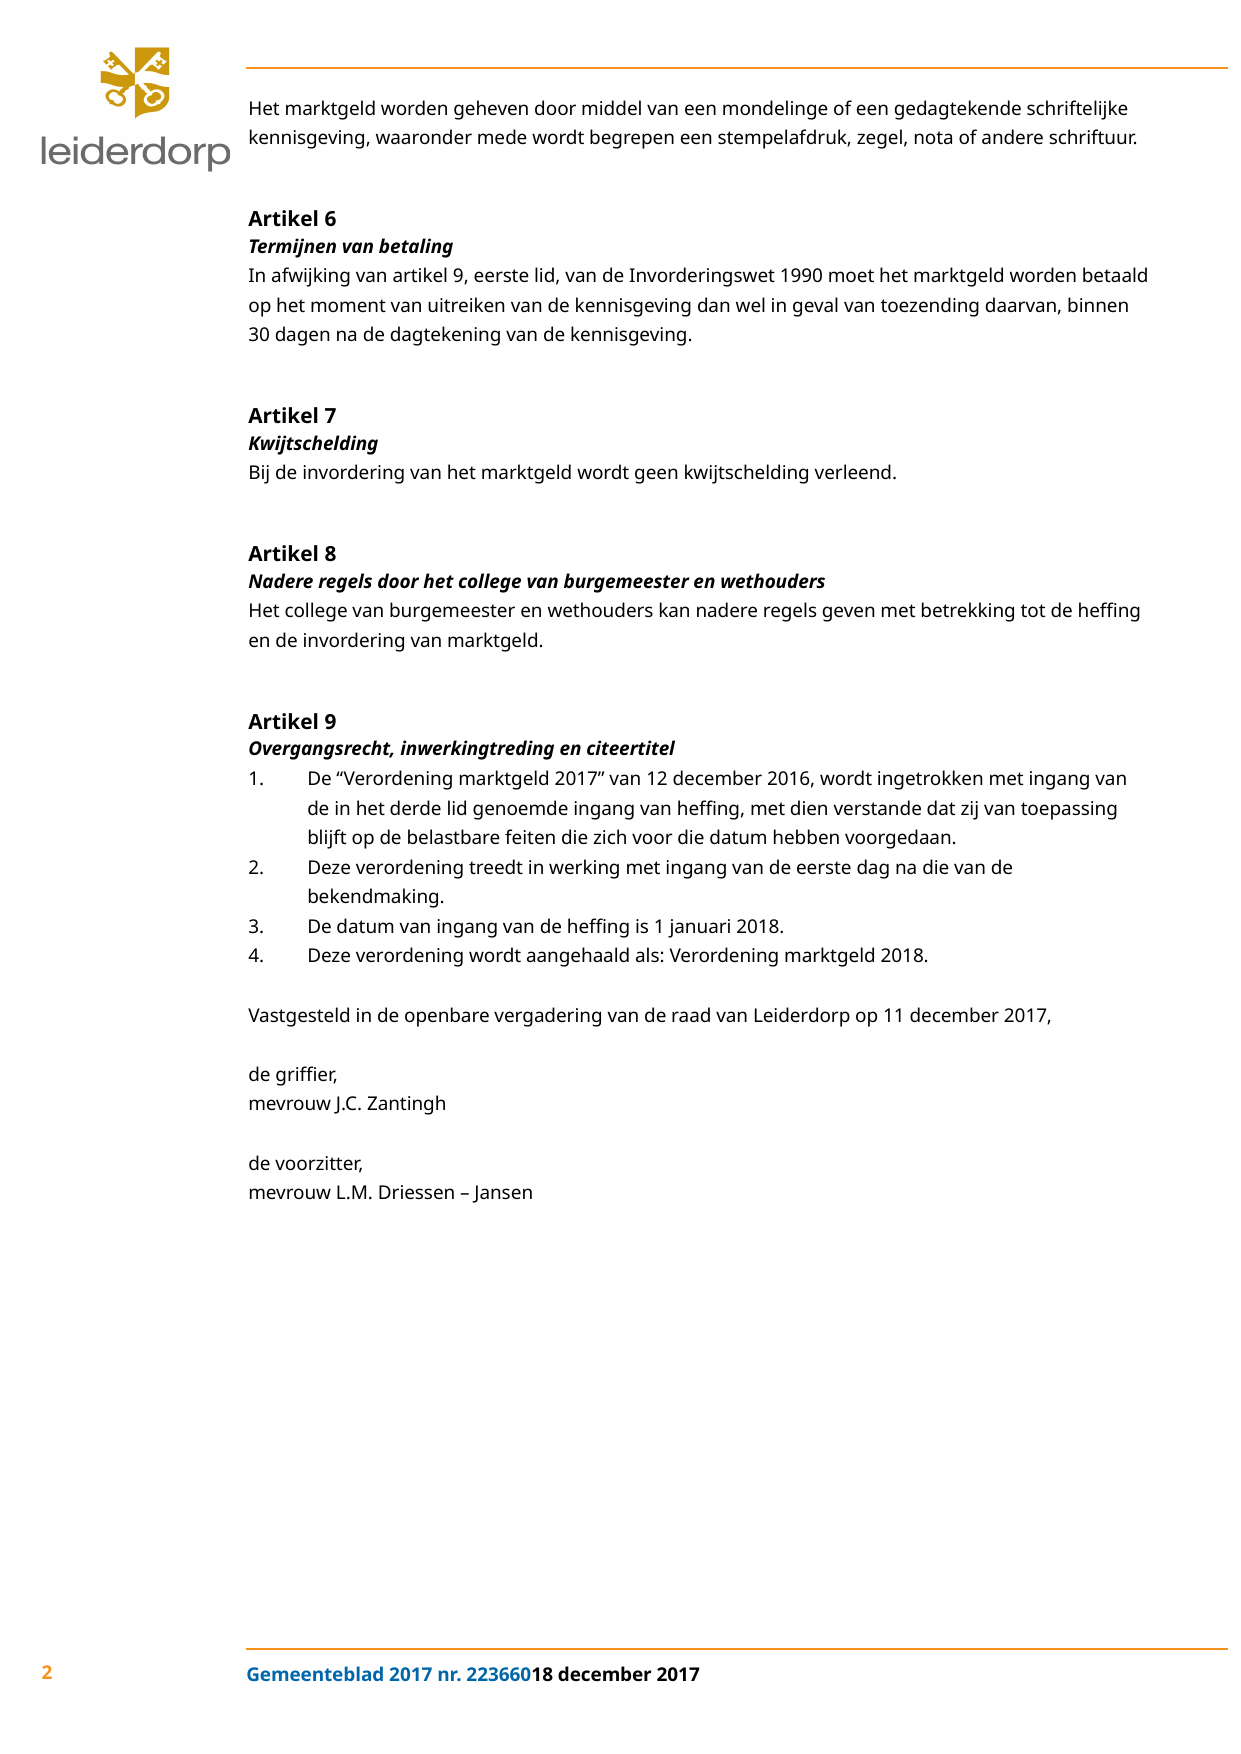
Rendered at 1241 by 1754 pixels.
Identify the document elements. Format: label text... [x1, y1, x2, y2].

text Overgangsrecht, inwerkingtreding en citeertitel [248, 736, 1152, 761]
list De “Verordening marktgeld 2017” van 12 december 2016, wordt ingetrokken met ingang van de in het derde lid genoemde ingang van heffing, met dien verstande dat zij van toepassing blijft op de belastbare feiten die zich voor die datum hebben voorgedaan. [248, 765, 1152, 850]
picture [41, 47, 231, 172]
text Kwijtschelding [248, 430, 1152, 456]
text Het college van burgemeester en wethouders kan nadere regels geven met betrekking tot de heffing en de invordering van marktgeld. [248, 598, 1152, 653]
text mevrouw J.C. Zantingh [248, 1091, 1152, 1116]
text Nadere regels door het college van burgemeester en wethouders [248, 568, 1152, 594]
list Deze verordening treedt in werking met ingang van de eerste dag na die van de bekendmaking. [248, 854, 1152, 909]
text Bij de invordering van het marktgeld wordt geen kwijtschelding verleend. [248, 459, 1152, 485]
text de griffier, [248, 1061, 1152, 1087]
text Artikel 9 [248, 707, 1152, 736]
text Artikel 8 [248, 539, 1152, 568]
text Artikel 6 [248, 204, 1152, 233]
text de voorzitter, [248, 1150, 1152, 1176]
text In afwijking van artikel 9, eerste lid, van de Invorderingswet 1990 moet het marktgeld worden betaald op het moment van uitreiken van de kennisgeving dan wel in geval van toezending daarvan, binnen 30 dagen na de dagtekening van de kennisgeving. [248, 262, 1152, 347]
text Termijnen van betaling [248, 233, 1152, 258]
text Vastgesteld in de openbare vergadering van de raad van Leiderdorp op 11 december 2017, [248, 1002, 1152, 1028]
list De datum van ingang van de heffing is 1 januari 2018. [248, 913, 1152, 939]
text Het marktgeld worden geheven door middel van een mondelinge of een gedagtekende schriftelijke kennisgeving, waaronder mede wordt begrepen een stempelafdruk, zegel, nota of andere schriftuur. [248, 95, 1152, 150]
text mevrouw L.M. Driessen – Jansen [248, 1179, 1152, 1205]
list Deze verordening wordt aangehaald als: Verordening marktgeld 2018. [248, 943, 1152, 968]
text Artikel 7 [248, 402, 1152, 430]
